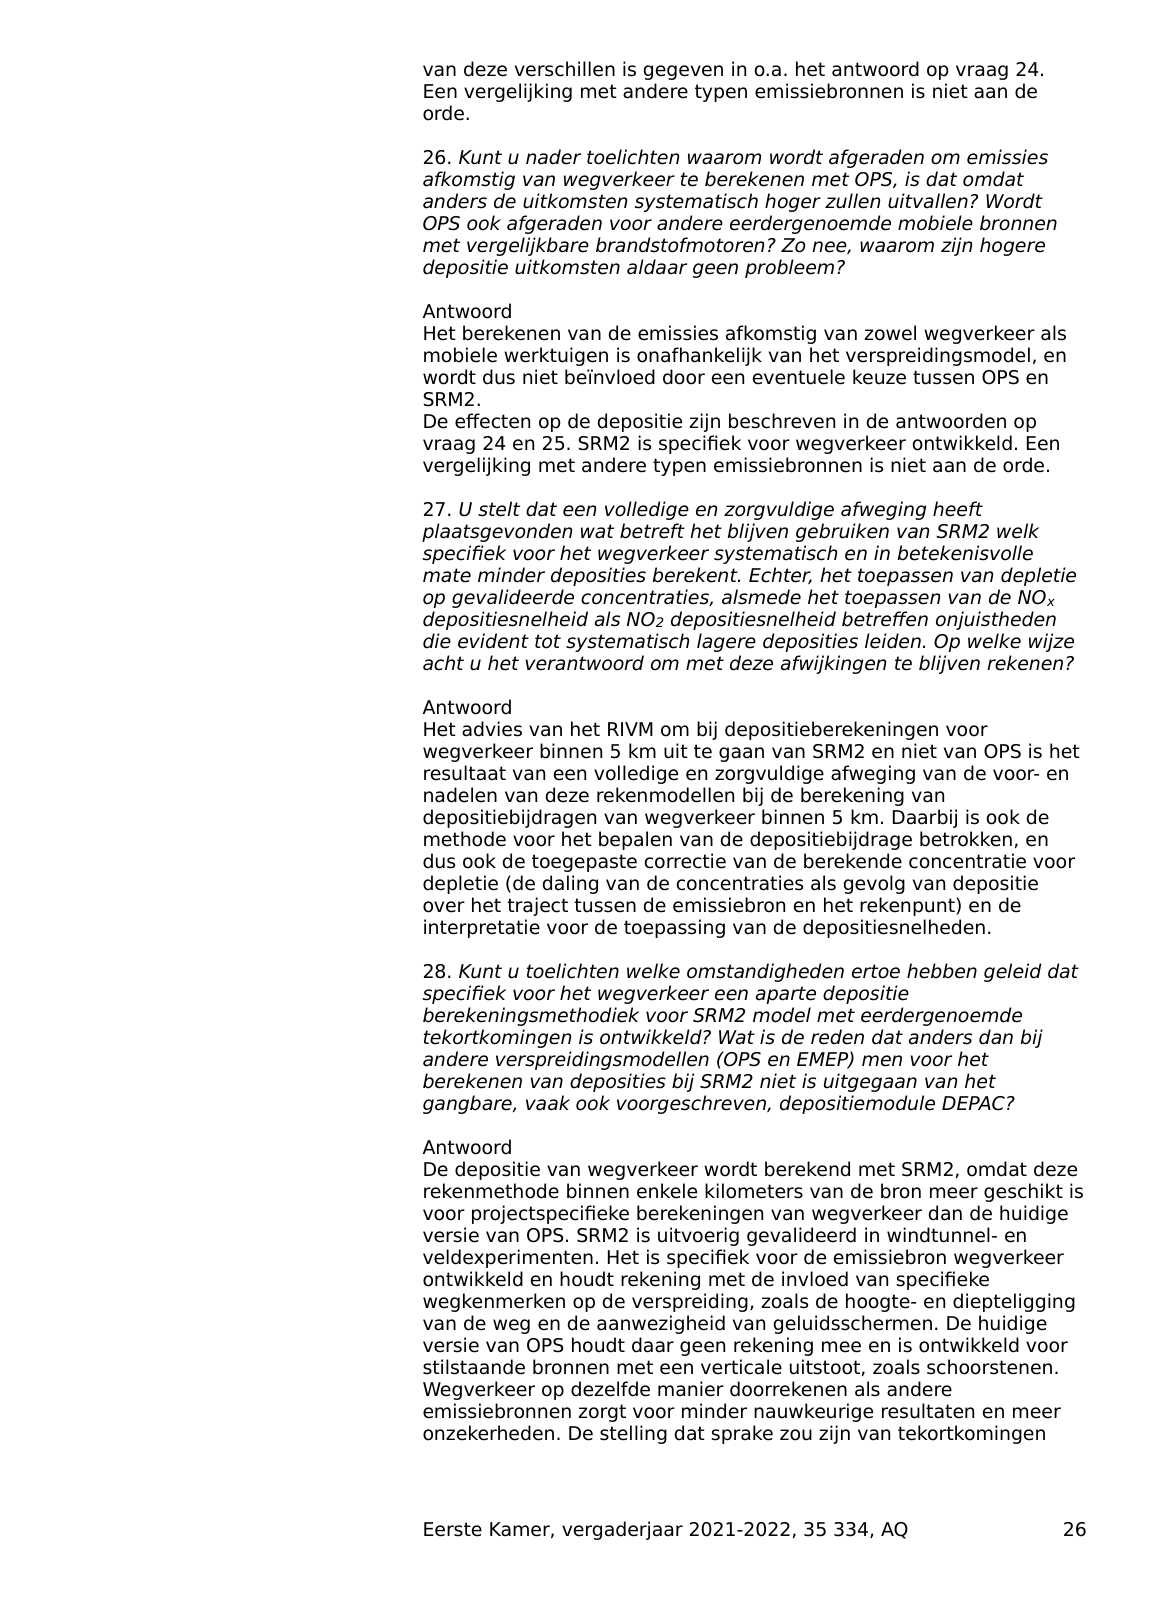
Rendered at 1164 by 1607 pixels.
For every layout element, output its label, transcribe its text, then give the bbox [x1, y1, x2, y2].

text Antwoord [422, 301, 1087, 323]
text van deze verschillen is gegeven in o.a. het antwoord op vraag 24. Een vergelijking met andere typen emissiebronnen is niet aan de orde. [422, 59, 1087, 125]
text 28. Kunt u toelichten welke omstandigheden ertoe hebben geleid dat specifiek voor het wegverkeer een aparte depositie berekeningsmethodiek voor SRM2 model met eerdergenoemde tekortkomingen is ontwikkeld? Wat is de reden dat anders dan bij andere verspreidingsmodellen (OPS en EMEP) men voor het berekenen van deposities bij SRM2 niet is uitgegaan van het gangbare, vaak ook voorgeschreven, depositiemodule DEPAC? [422, 961, 1087, 1115]
text Het advies van het RIVM om bij depositieberekeningen voor wegverkeer binnen 5 km uit te gaan van SRM2 en niet van OPS is het resultaat van een volledige en zorgvuldige afweging van de voor- en nadelen van deze rekenmodellen bij de berekening van depositiebijdragen van wegverkeer binnen 5 km. Daarbij is ook de methode voor het bepalen van de depositiebijdrage betrokken, en dus ook de toegepaste correctie van de berekende concentratie voor depletie (de daling van de concentraties als gevolg van depositie over het traject tussen de emissiebron en het rekenpunt) en de interpretatie voor de toepassing van de depositiesnelheden. [422, 719, 1087, 939]
text Antwoord [422, 1137, 1087, 1159]
text 26. Kunt u nader toelichten waarom wordt afgeraden om emissies afkomstig van wegverkeer te berekenen met OPS, is dat omdat anders de uitkomsten systematisch hoger zullen uitvallen? Wordt OPS ook afgeraden voor andere eerdergenoemde mobiele bronnen met vergelijkbare brandstofmotoren? Zo nee, waarom zijn hogere depositie uitkomsten aldaar geen probleem? [422, 147, 1087, 279]
text De effecten op de depositie zijn beschreven in de antwoorden op vraag 24 en 25. SRM2 is specifiek voor wegverkeer ontwikkeld. Een vergelijking met andere typen emissiebronnen is niet aan de orde. [422, 411, 1087, 477]
text De depositie van wegverkeer wordt berekend met SRM2, omdat deze rekenmethode binnen enkele kilometers van de bron meer geschikt is voor projectspecifieke berekeningen van wegverkeer dan de huidige versie van OPS. SRM2 is uitvoerig gevalideerd in windtunnel- en veldexperimenten. Het is specifiek voor de emissiebron wegverkeer ontwikkeld en houdt rekening met de invloed van specifieke wegkenmerken op de verspreiding, zoals de hoogte- en diepteligging van de weg en de aanwezigheid van geluidsschermen. De huidige versie van OPS houdt daar geen rekening mee en is ontwikkeld voor stilstaande bronnen met een verticale uitstoot, zoals schoorstenen. Wegverkeer op dezelfde manier doorrekenen als andere emissiebronnen zorgt voor minder nauwkeurige resultaten en meer onzekerheden. De stelling dat sprake zou zijn van tekortkomingen [422, 1159, 1087, 1445]
text 27. U stelt dat een volledige en zorgvuldige afweging heeft plaatsgevonden wat betreft het blijven gebruiken van SRM2 welk specifiek voor het wegverkeer systematisch en in betekenisvolle mate minder deposities berekent. Echter, het toepassen van depletie op gevalideerde concentraties, alsmede het toepassen van de NOx depositiesnelheid als NO2 depositiesnelheid betreffen onjuistheden die evident tot systematisch lagere deposities leiden. Op welke wijze acht u het verantwoord om met deze afwijkingen te blijven rekenen? [422, 499, 1087, 675]
text Antwoord [422, 697, 1087, 719]
text Het berekenen van de emissies afkomstig van zowel wegverkeer als mobiele werktuigen is onafhankelijk van het verspreidingsmodel, en wordt dus niet beïnvloed door een eventuele keuze tussen OPS en SRM2. [422, 323, 1087, 411]
